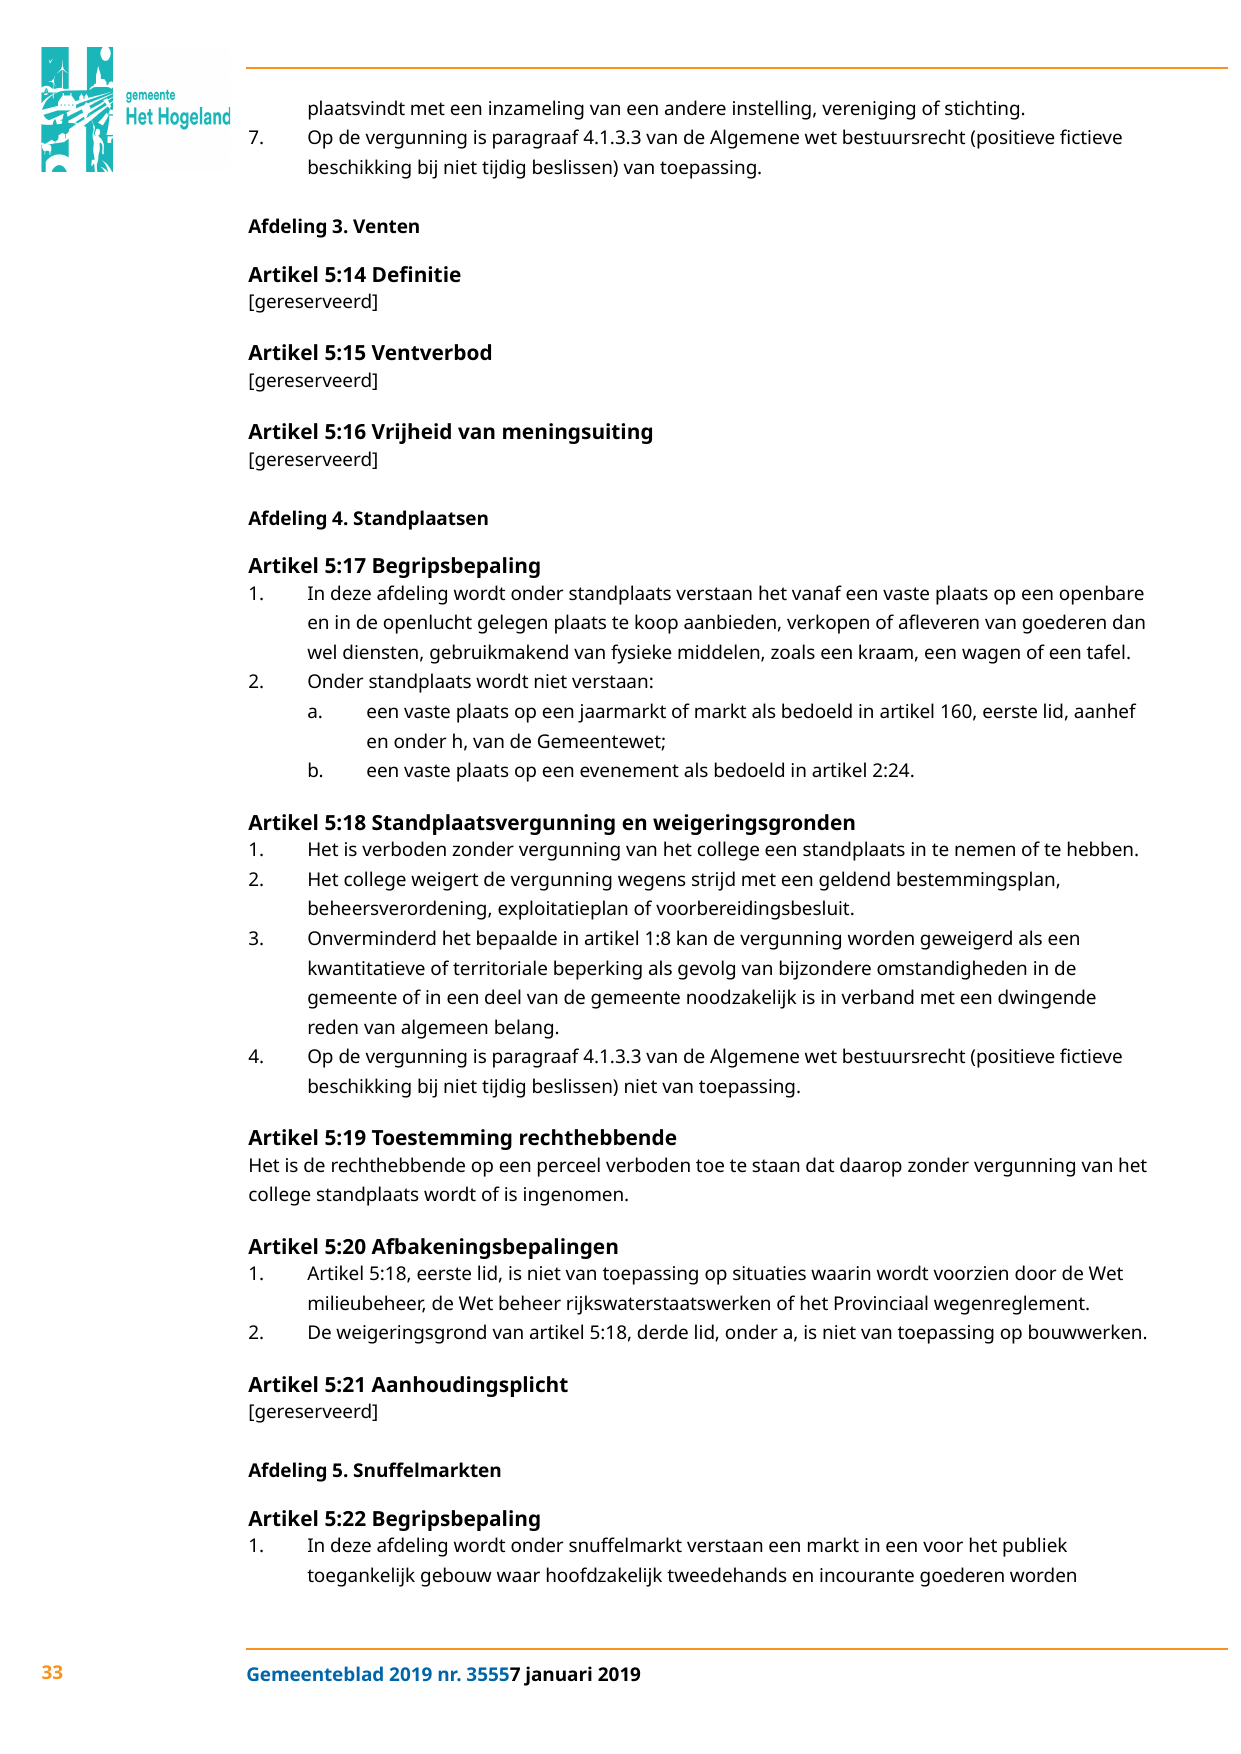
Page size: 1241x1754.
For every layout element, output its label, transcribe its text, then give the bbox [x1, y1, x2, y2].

list een vaste plaats op een evenement als bedoeld in artikel 2:24. [307, 757, 1152, 783]
text Artikel 5:18 Standplaatsvergunning en weigeringsgronden [248, 808, 1152, 836]
text Het is de rechthebbende op een perceel verboden toe te staan dat daarop zonder vergunning van het college standplaats wordt of is ingenomen. [248, 1152, 1152, 1207]
text [gereserveerd] [248, 288, 1152, 314]
text Afdeling 3. Venten [248, 213, 1152, 239]
text Afdeling 4. Standplaatsen [248, 505, 1152, 531]
text [gereserveerd] [248, 367, 1152, 393]
list Op de vergunning is paragraaf 4.1.3.3 van de Algemene wet bestuursrecht (positieve fictieve beschikking bij niet tijdig beslissen) van toepassing. [248, 124, 1152, 180]
text Artikel 5:14 Definitie [248, 260, 1152, 288]
text Artikel 5:17 Begripsbepaling [248, 552, 1152, 580]
list Onverminderd het bepaalde in artikel 1:8 kan de vergunning worden geweigerd als een kwantitatieve of territoriale beperking als gevolg van bijzondere omstandigheden in de gemeente of in een deel van de gemeente noodzakelijk is in verband met een dwingende reden van algemeen belang. [248, 925, 1152, 1039]
list De weigeringsgrond van artikel 5:18, derde lid, onder a, is niet van toepassing op bouwwerken. [248, 1319, 1152, 1345]
list Artikel 5:18, eerste lid, is niet van toepassing op situaties waarin wordt voorzien door de Wet milieubeheer, de Wet beheer rijkswaterstaatswerken of het Provinciaal wegenreglement. [248, 1260, 1152, 1316]
list een vaste plaats op een jaarmarkt of markt als bedoeld in artikel 160, eerste lid, aanhef en onder h, van de Gemeentewet; [307, 698, 1152, 754]
list In deze afdeling wordt onder standplaats verstaan het vanaf een vaste plaats op een openbare en in de openlucht gelegen plaats te koop aanbieden, verkopen of afleveren van goederen dan wel diensten, gebruikmakend van fysieke middelen, zoals een kraam, een wagen of een tafel. [248, 580, 1152, 665]
text Artikel 5:22 Begripsbepaling [248, 1504, 1152, 1532]
text Afdeling 5. Snuffelmarkten [248, 1457, 1152, 1483]
picture [41, 47, 231, 172]
list Onder standplaats wordt niet verstaan: [248, 669, 1152, 694]
list In deze afdeling wordt onder snuffelmarkt verstaan een markt in een voor het publiek toegankelijk gebouw waar hoofdzakelijk tweedehands en incourante goederen worden [248, 1532, 1152, 1588]
list Op de vergunning is paragraaf 4.1.3.3 van de Algemene wet bestuursrecht (positieve fictieve beschikking bij niet tijdig beslissen) niet van toepassing. [248, 1043, 1152, 1099]
list plaatsvindt met een inzameling van een andere instelling, vereniging of stichting. [248, 95, 1152, 121]
text Artikel 5:21 Aanhoudingsplicht [248, 1370, 1152, 1398]
text Artikel 5:20 Afbakeningsbepalingen [248, 1232, 1152, 1260]
text Artikel 5:15 Ventverbod [248, 338, 1152, 367]
text [gereserveerd] [248, 1398, 1152, 1424]
text Artikel 5:16 Vrijheid van meningsuiting [248, 417, 1152, 446]
text Artikel 5:19 Toestemming rechthebbende [248, 1123, 1152, 1152]
list Het college weigert de vergunning wegens strijd met een geldend bestemmingsplan, beheersverordening, exploitatieplan of voorbereidingsbesluit. [248, 866, 1152, 921]
text [gereserveerd] [248, 446, 1152, 472]
list Het is verboden zonder vergunning van het college een standplaats in te nemen of te hebben. [248, 836, 1152, 862]
